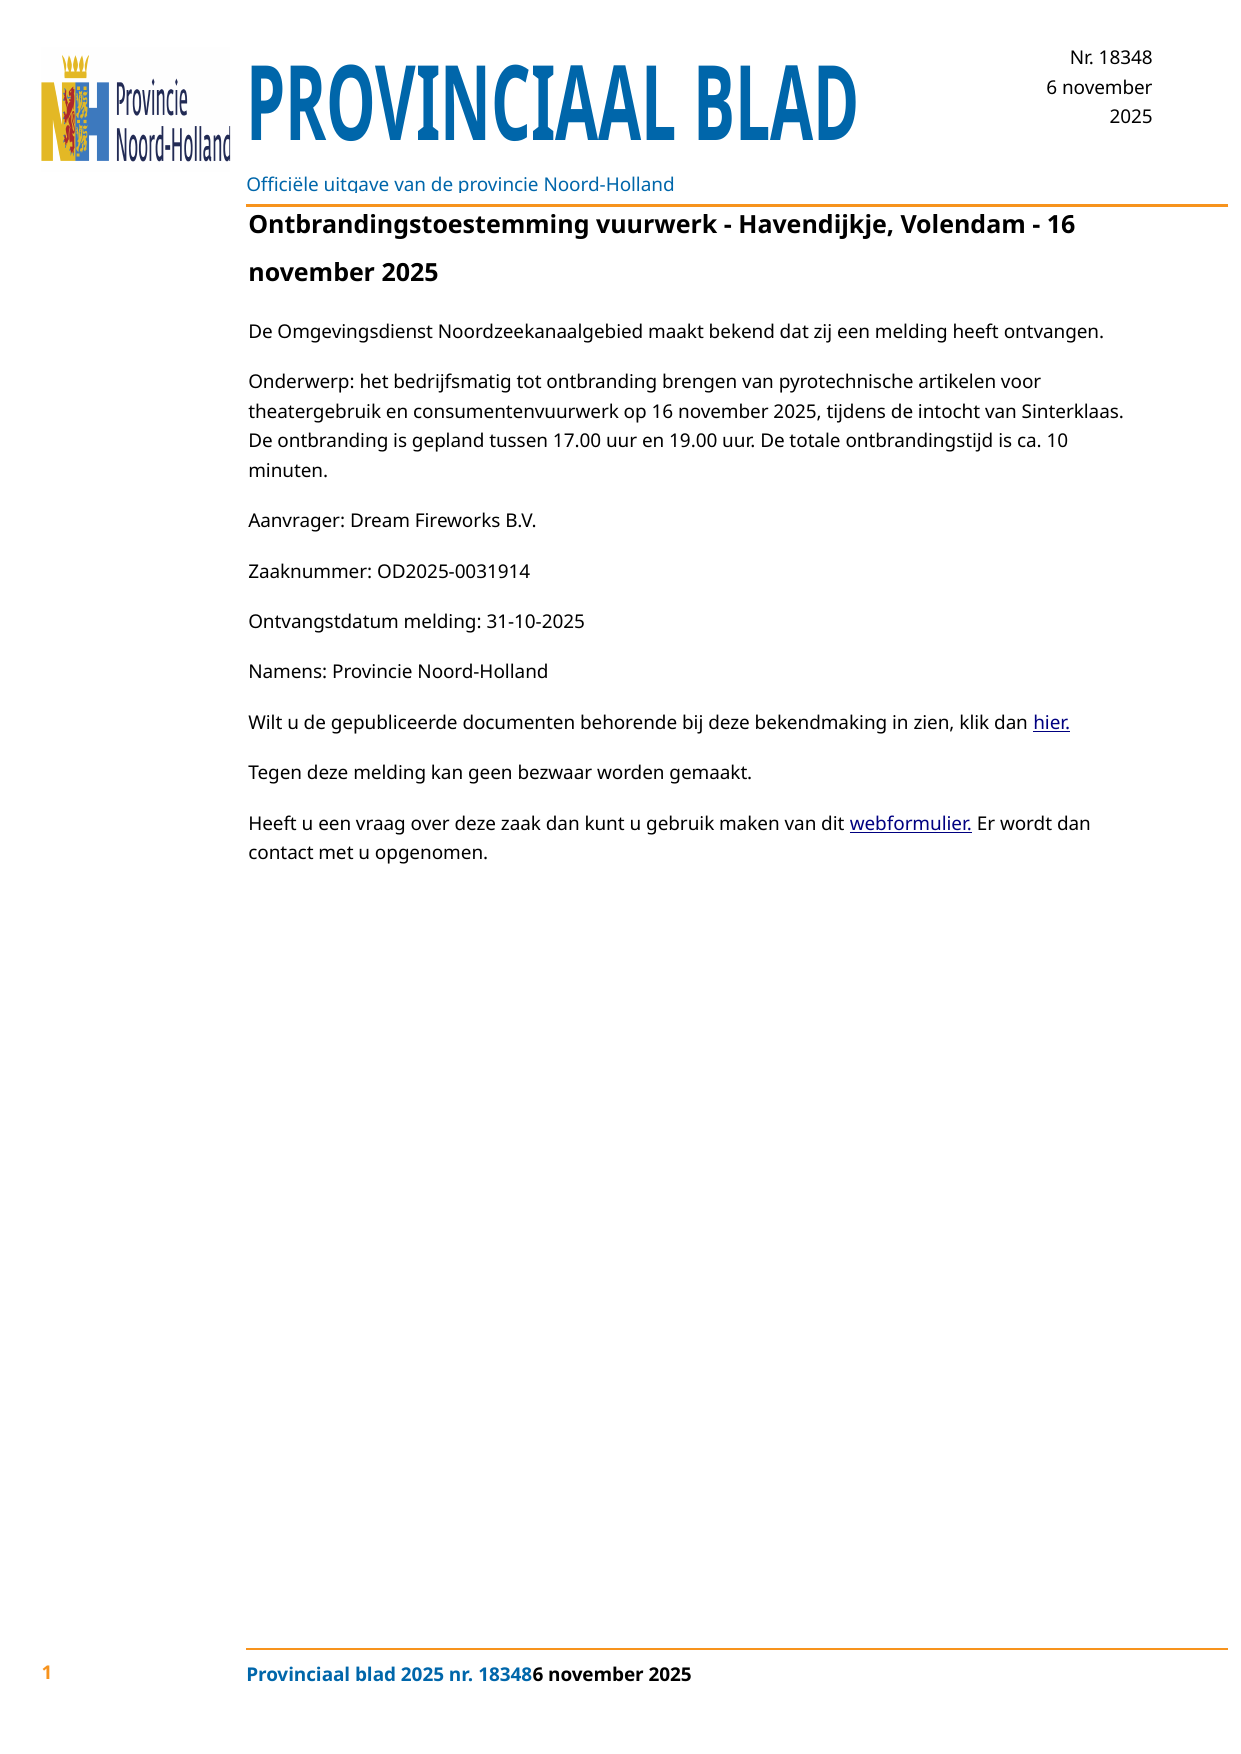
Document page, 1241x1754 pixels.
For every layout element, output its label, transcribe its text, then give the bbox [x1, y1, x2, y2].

text Ontbrandingstoestemming vuurwerk - Havendijkje, Volendam - 16 november 2025 [248, 207, 1152, 288]
text Wilt u de gepubliceerde documenten behorende bij deze bekendmaking in zien, klik dan hier. [248, 709, 1152, 735]
text Heeft u een vraag over deze zaak dan kunt u gebruik maken van dit webformulier. Er wordt dan contact met u opgenomen. [248, 810, 1152, 865]
text Zaaknummer: OD2025-0031914 [248, 558, 1152, 584]
text Namens: Provincie Noord-Holland [248, 659, 1152, 684]
text Aanvrager: Dream Fireworks B.V. [248, 507, 1152, 533]
picture [41, 47, 231, 172]
text Ontvangstdatum melding: 31-10-2025 [248, 608, 1152, 634]
text Tegen deze melding kan geen bezwaar worden gemaakt. [248, 759, 1152, 785]
text De Omgevingsdienst Noordzeekanaalgebied maakt bekend dat zij een melding heeft ontvangen. [248, 318, 1152, 344]
text Onderwerp: het bedrijfsmatig tot ontbranding brengen van pyrotechnische artikelen voor theatergebruik en consumentenvuurwerk op 16 november 2025, tijdens de intocht van Sinterklaas. De ontbranding is gepland tussen 17.00 uur en 19.00 uur. De totale ontbrandingstijd is ca. 10 minuten. [248, 368, 1152, 483]
